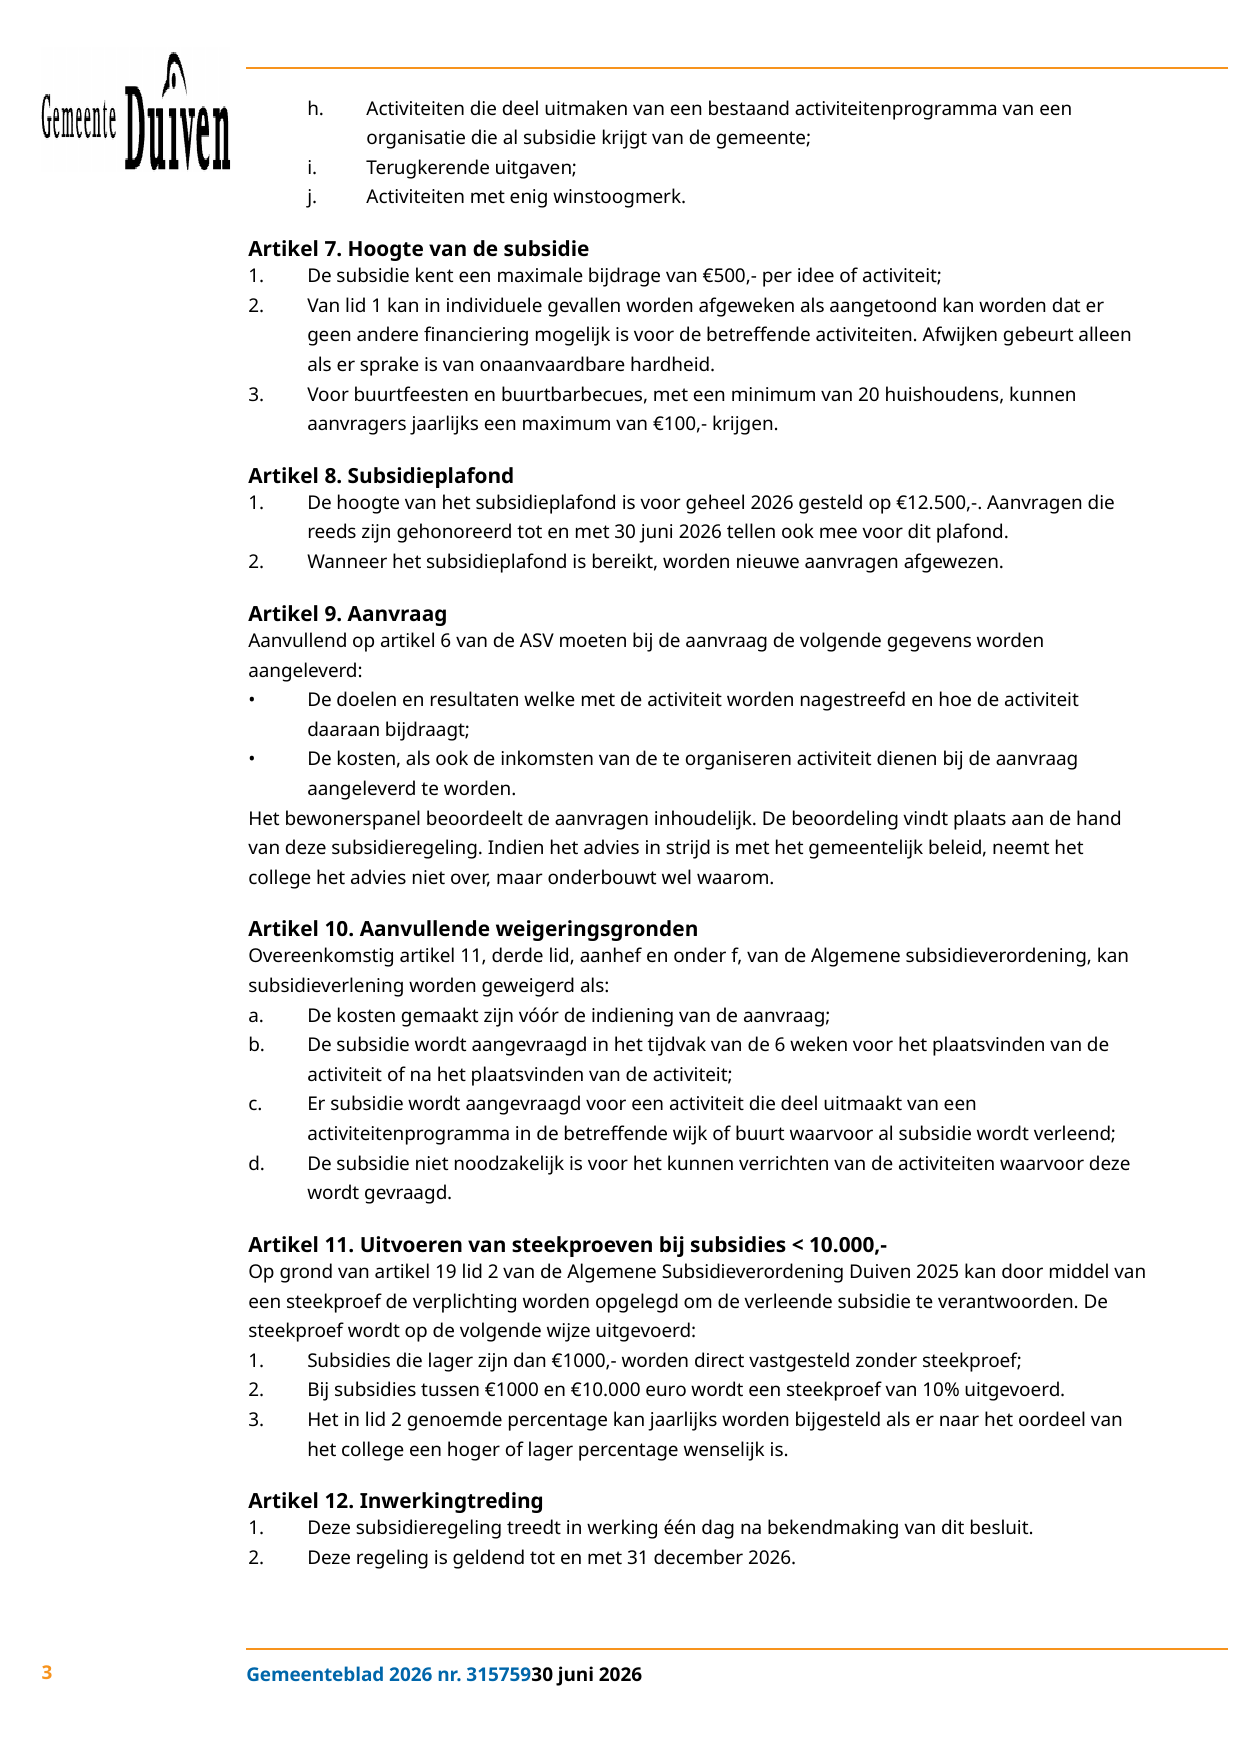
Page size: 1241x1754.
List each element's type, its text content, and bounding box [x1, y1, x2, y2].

list Activiteiten die deel uitmaken van een bestaand activiteitenprogramma van een organisatie die al subsidie krijgt van de gemeente; [307, 95, 1152, 150]
list Wanneer het subsidieplafond is bereikt, worden nieuwe aanvragen afgewezen. [248, 548, 1152, 574]
list De subsidie niet noodzakelijk is voor het kunnen verrichten van de activiteiten waarvoor deze wordt gevraagd. [248, 1150, 1152, 1205]
list De hoogte van het subsidieplafond is voor geheel 2026 gesteld op €12.500,-. Aanvragen die reeds zijn gehonoreerd tot en met 30 juni 2026 tellen ook mee voor dit plafond. [248, 489, 1152, 544]
list Terugkerende uitgaven; [307, 154, 1152, 180]
list Deze subsidieregeling treedt in werking één dag na bekendmaking van dit besluit. [248, 1514, 1152, 1540]
list Van lid 1 kan in individuele gevallen worden afgeweken als aangetoond kan worden dat er geen andere financiering mogelijk is voor de betreffende activiteiten. Afwijken gebeurt alleen als er sprake is van onaanvaardbare hardheid. [248, 292, 1152, 377]
text Artikel 7. Hoogte van de subsidie [248, 234, 1152, 262]
text Artikel 11. Uitvoeren van steekproeven bij subsidies < 10.000,- [248, 1230, 1152, 1258]
list De kosten, als ook de inkomsten van de te organiseren activiteit dienen bij de aanvraag aangeleverd te worden. [248, 746, 1152, 801]
list De doelen en resultaten welke met de activiteit worden nagestreefd en hoe de activiteit daaraan bijdraagt; [248, 686, 1152, 742]
text Overeenkomstig artikel 11, derde lid, aanhef en onder f, van de Algemene subsidieverordening, kan subsidieverlening worden geweigerd als: [248, 943, 1152, 998]
list Het in lid 2 genoemde percentage kan jaarlijks worden bijgesteld als er naar het oordeel van het college een hoger of lager percentage wenselijk is. [248, 1406, 1152, 1461]
text Artikel 10. Aanvullende weigeringsgronden [248, 914, 1152, 943]
text Artikel 12. Inwerkingtreding [248, 1486, 1152, 1514]
list Voor buurtfeesten en buurtbarbecues, met een minimum van 20 huishoudens, kunnen aanvragers jaarlijks een maximum van €100,- krijgen. [248, 381, 1152, 436]
list Deze regeling is geldend tot en met 31 december 2026. [248, 1544, 1152, 1570]
text Aanvullend op artikel 6 van de ASV moeten bij de aanvraag de volgende gegevens worden aangeleverd: [248, 627, 1152, 682]
text Artikel 8. Subsidieplafond [248, 461, 1152, 489]
text Op grond van artikel 19 lid 2 van de Algemene Subsidieverordening Duiven 2025 kan door middel van een steekproef de verplichting worden opgelegd om de verleende subsidie te verantwoorden. De steekproef wordt op de volgende wijze uitgevoerd: [248, 1258, 1152, 1343]
list Activiteiten met enig winstoogmerk. [307, 183, 1152, 209]
list Bij subsidies tussen €1000 en €10.000 euro wordt een steekproef van 10% uitgevoerd. [248, 1377, 1152, 1402]
picture [41, 47, 231, 172]
list De subsidie kent een maximale bijdrage van €500,- per idee of activiteit; [248, 262, 1152, 288]
list Er subsidie wordt aangevraagd voor een activiteit die deel uitmaakt van een activiteitenprogramma in de betreffende wijk of buurt waarvoor al subsidie wordt verleend; [248, 1091, 1152, 1146]
text Het bewonerspanel beoordeelt de aanvragen inhoudelijk. De beoordeling vindt plaats aan de hand van deze subsidieregeling. Indien het advies in strijd is met het gemeentelijk beleid, neemt het college het advies niet over, maar onderbouwt wel waarom. [248, 805, 1152, 889]
text Artikel 9. Aanvraag [248, 599, 1152, 627]
list De kosten gemaakt zijn vóór de indiening van de aanvraag; [248, 1002, 1152, 1028]
list Subsidies die lager zijn dan €1000,- worden direct vastgesteld zonder steekproef; [248, 1347, 1152, 1373]
list De subsidie wordt aangevraagd in het tijdvak van de 6 weken voor het plaatsvinden van de activiteit of na het plaatsvinden van de activiteit; [248, 1031, 1152, 1087]
